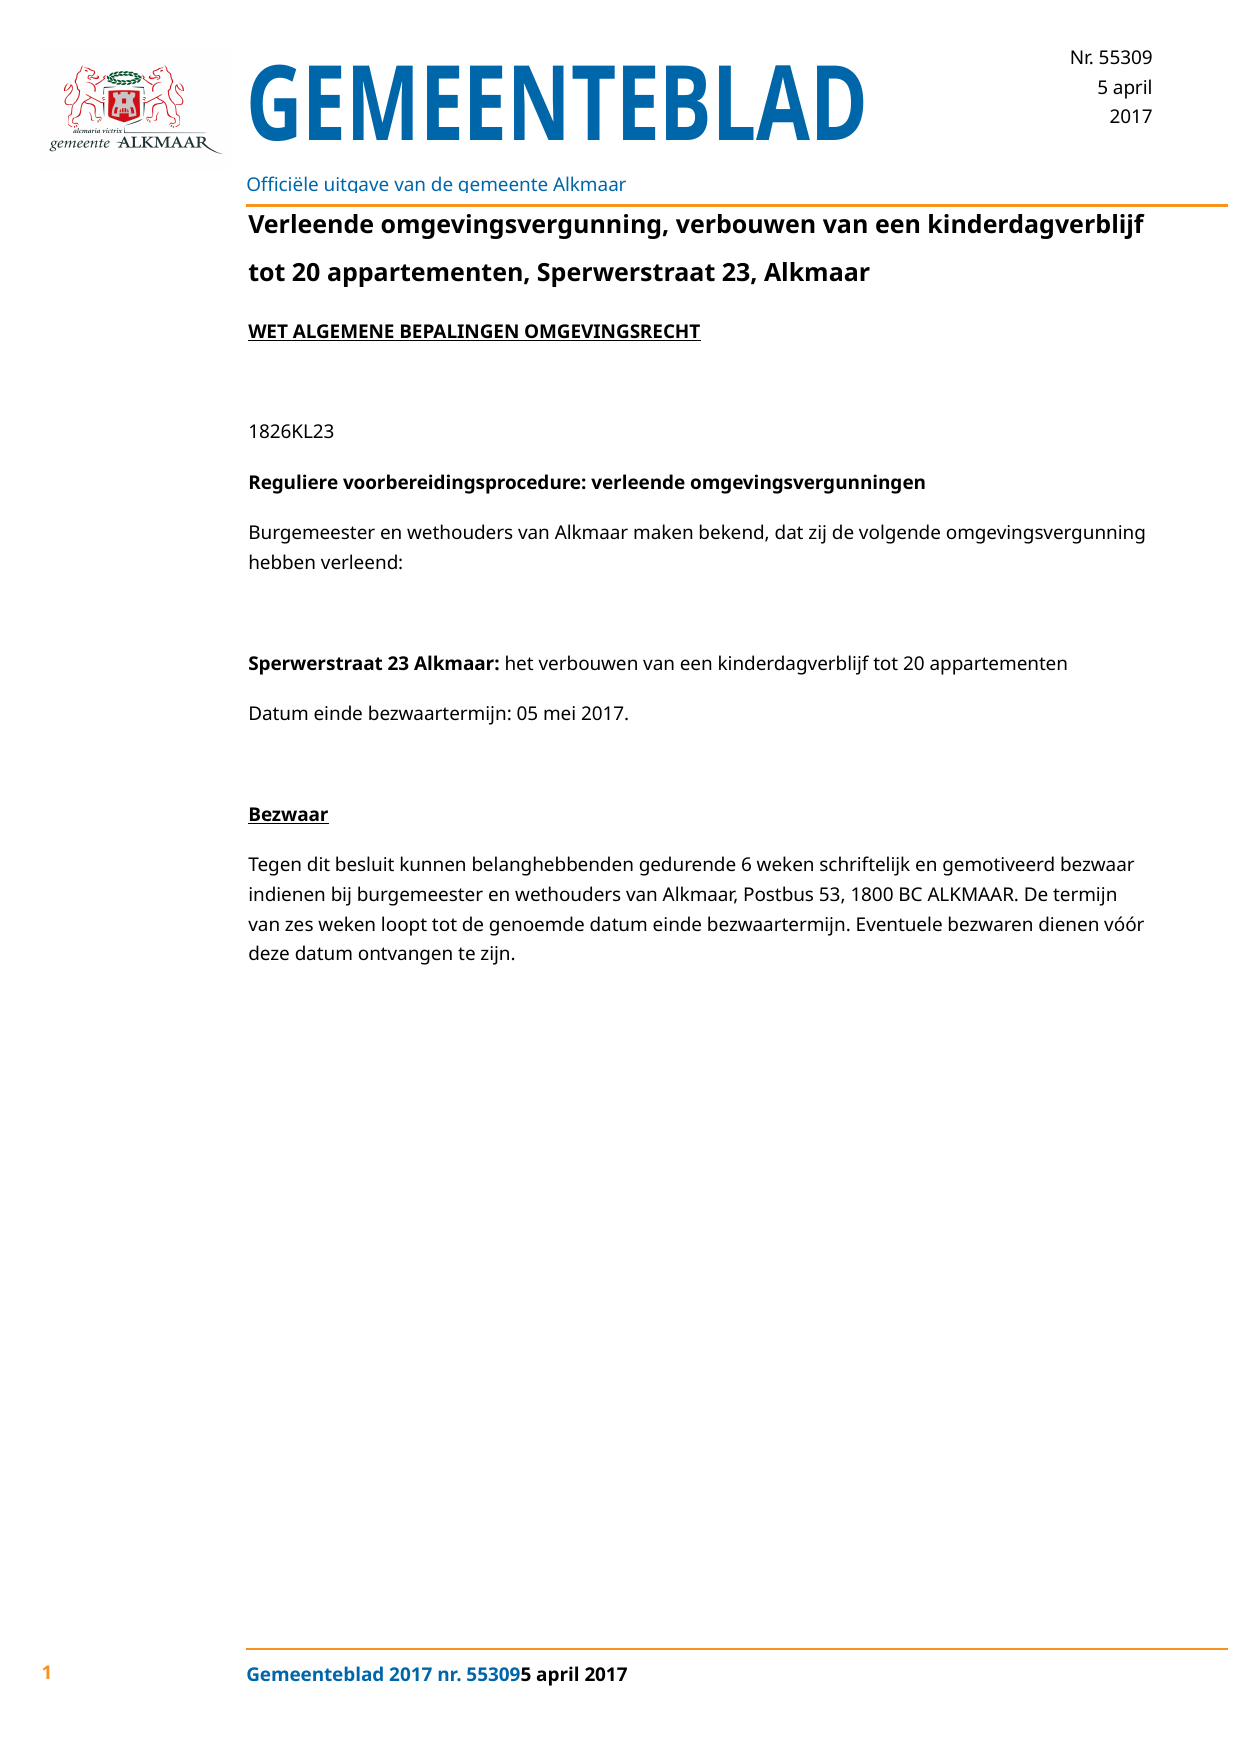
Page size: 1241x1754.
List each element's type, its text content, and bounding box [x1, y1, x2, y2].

text WET ALGEMENE BEPALINGEN OMGEVINGSRECHT [248, 318, 1152, 344]
text Burgemeester en wethouders van Alkmaar maken bekend, dat zij de volgende omgevingsvergunning hebben verleend: [248, 519, 1152, 575]
text Verleende omgevingsvergunning, verbouwen van een kinderdagverblijf tot 20 appartementen, Sperwerstraat 23, Alkmaar [248, 207, 1152, 288]
text Reguliere voorbereidingsprocedure: verleende omgevingsvergunningen [248, 469, 1152, 495]
text Datum einde bezwaartermijn: 05 mei 2017. [248, 700, 1152, 726]
text Tegen dit besluit kunnen belanghebbenden gedurende 6 weken schriftelijk en gemotiveerd bezwaar indienen bij burgemeester en wethouders van Alkmaar, Postbus 53, 1800 BC ALKMAAR. De termijn van zes weken loopt tot de genoemde datum einde bezwaartermijn. Eventuele bezwaren dienen vóór deze datum ontvangen te zijn. [248, 852, 1152, 966]
text Sperwerstraat 23 Alkmaar: het verbouwen van een kinderdagverblijf tot 20 appartementen [248, 650, 1152, 676]
text 1826KL23 [248, 419, 1152, 444]
picture [41, 47, 231, 172]
text Bezwaar [248, 801, 1152, 827]
